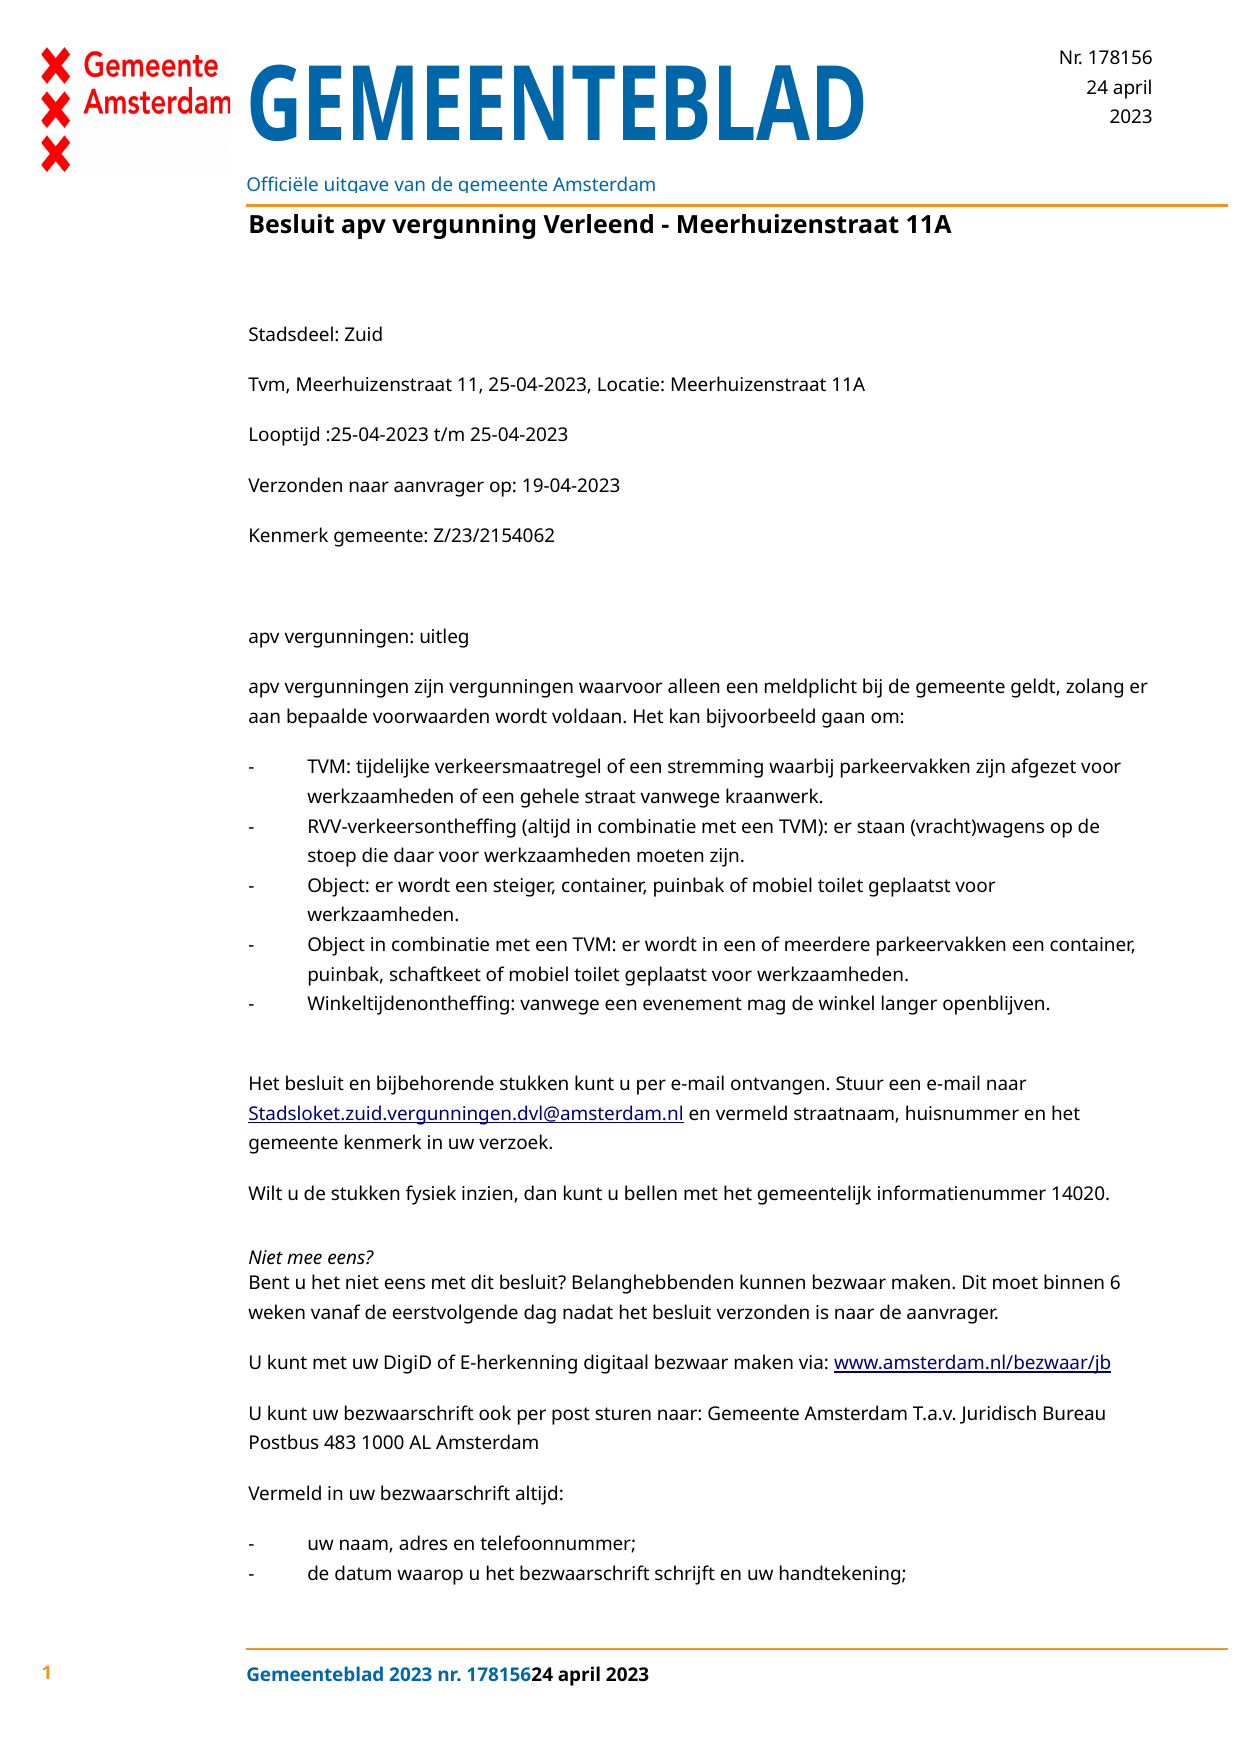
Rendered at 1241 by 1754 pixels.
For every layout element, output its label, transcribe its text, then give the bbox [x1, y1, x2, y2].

list TVM: tijdelijke verkeersmaatregel of een stremming waarbij parkeervakken zijn afgezet voor werkzaamheden of een gehele straat vanwege kraanwerk. [248, 754, 1152, 809]
text apv vergunningen zijn vergunningen waarvoor alleen een meldplicht bij de gemeente geldt, zolang er aan bepaalde voorwaarden wordt voldaan. Het kan bijvoorbeeld gaan om: [248, 674, 1152, 729]
text apv vergunningen: uitleg [248, 623, 1152, 649]
text Wilt u de stukken fysiek inzien, dan kunt u bellen met het gemeentelijk informatienummer 14020. [248, 1180, 1152, 1206]
picture [41, 47, 231, 172]
text Looptijd :25-04-2023 t/m 25-04-2023 [248, 422, 1152, 447]
text Verzonden naar aanvrager op: 19-04-2023 [248, 472, 1152, 498]
list Object: er wordt een steiger, container, puinbak of mobiel toilet geplaatst voor werkzaamheden. [248, 872, 1152, 927]
text Het besluit en bijbehorende stukken kunt u per e-mail ontvangen. Stuur een e-mail naar Stadsloket.zuid.vergunningen.dvl@amsterdam.nl en vermeld straatnaam, huisnummer en het gemeente kenmerk in uw verzoek. [248, 1070, 1152, 1155]
text Vermeld in uw bezwaarschrift altijd: [248, 1480, 1152, 1506]
text U kunt uw bezwaarschrift ook per post sturen naar: Gemeente Amsterdam T.a.v. Juridisch Bureau Postbus 483 1000 AL Amsterdam [248, 1400, 1152, 1455]
list Object in combinatie met een TVM: er wordt in een of meerdere parkeervakken een container, puinbak, schaftkeet of mobiel toilet geplaatst voor werkzaamheden. [248, 931, 1152, 986]
text Kenmerk gemeente: Z/23/2154062 [248, 522, 1152, 548]
text Besluit apv vergunning Verleend - Meerhuizenstraat 11A [248, 207, 1152, 241]
list uw naam, adres en telefoonnummer; [248, 1530, 1152, 1556]
text Niet mee eens? [248, 1244, 1152, 1269]
list de datum waarop u het bezwaarschrift schrijft en uw handtekening; [248, 1560, 1152, 1586]
list Winkeltijdenontheffing: vanwege een evenement mag de winkel langer openblijven. [248, 990, 1152, 1016]
text Tvm, Meerhuizenstraat 11, 25-04-2023, Locatie: Meerhuizenstraat 11A [248, 371, 1152, 397]
text U kunt met uw DigiD of E-herkenning digitaal bezwaar maken via: www.amsterdam.nl/bezwaar/jb [248, 1349, 1152, 1375]
text Bent u het niet eens met dit besluit? Belanghebbenden kunnen bezwaar maken. Dit moet binnen 6 weken vanaf de eerstvolgende dag nadat het besluit verzonden is naar de aanvrager. [248, 1269, 1152, 1325]
text Stadsdeel: Zuid [248, 321, 1152, 346]
list RVV-verkeersontheffing (altijd in combinatie met een TVM): er staan (vracht)wagens op de stoep die daar voor werkzaamheden moeten zijn. [248, 813, 1152, 868]
